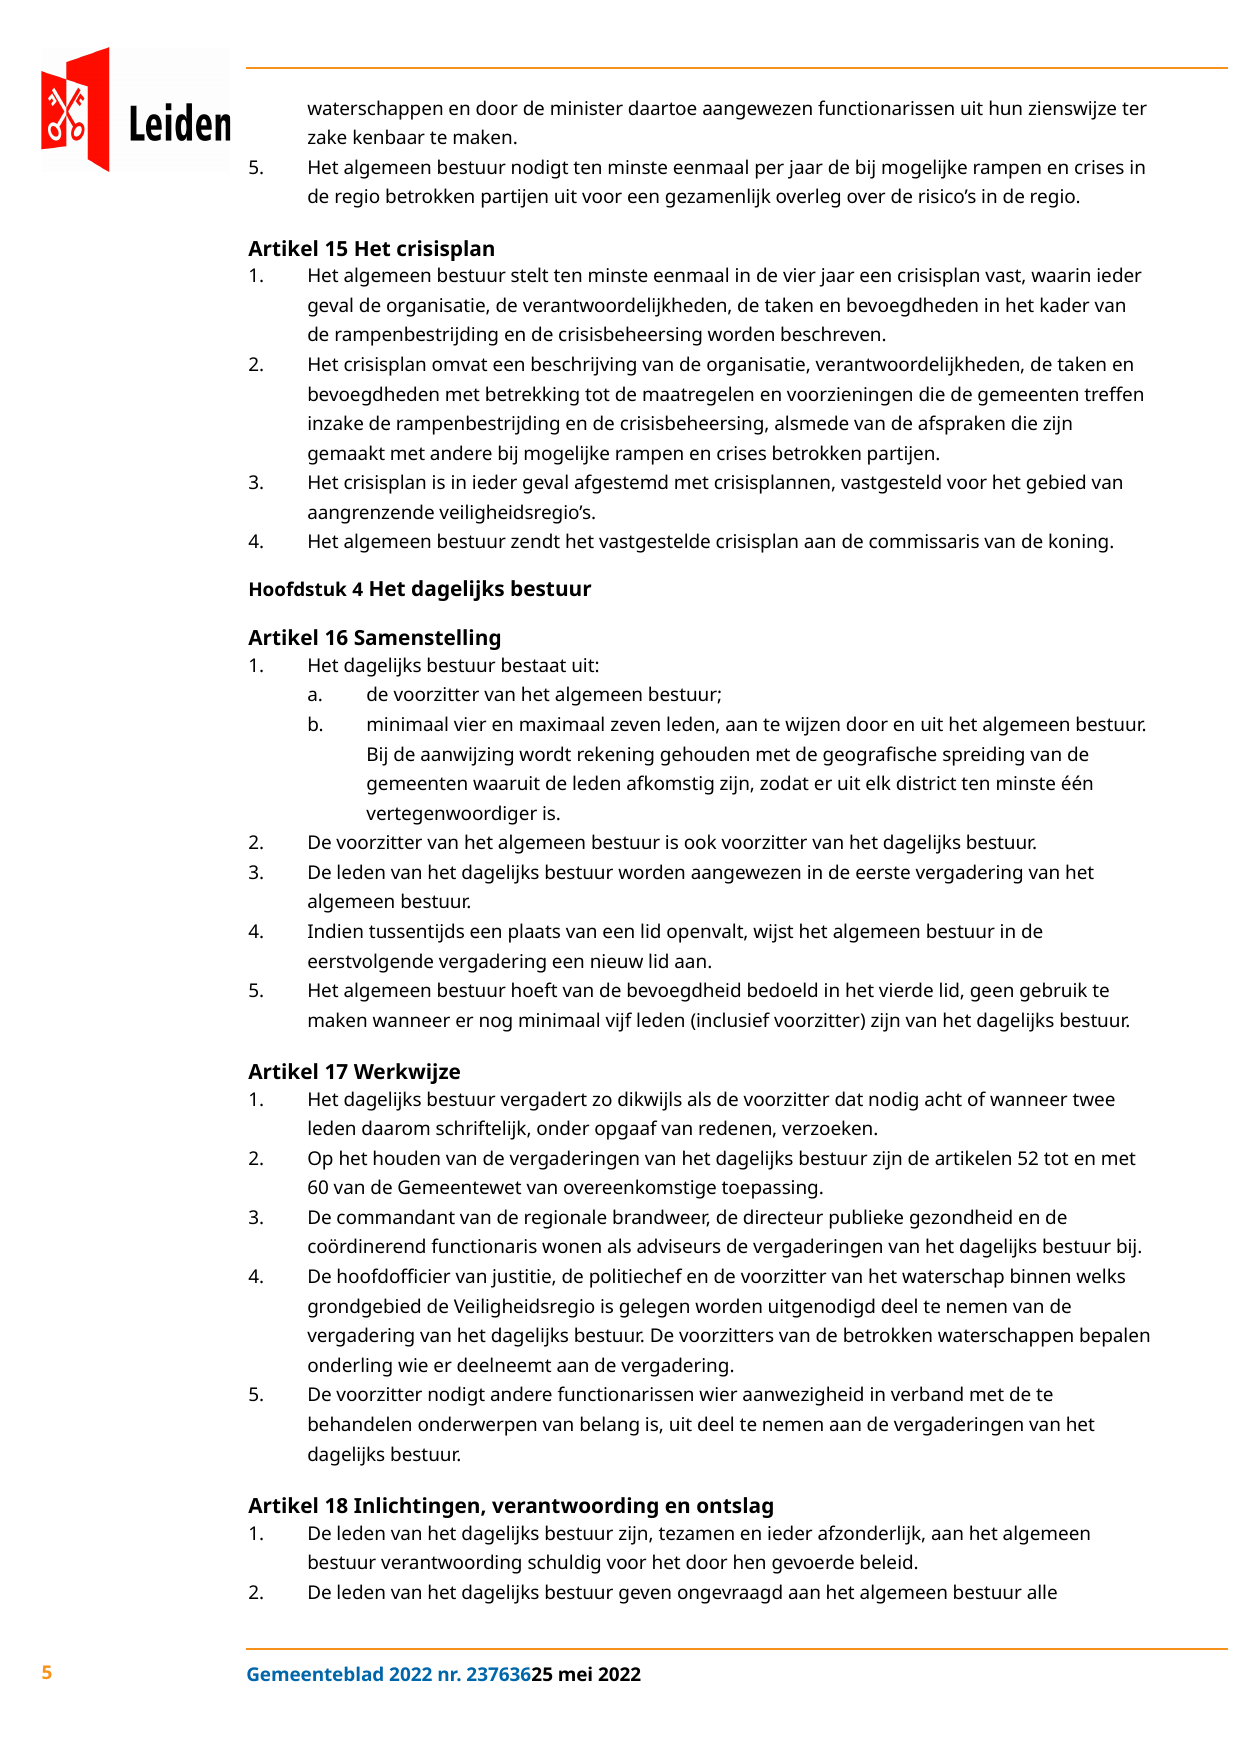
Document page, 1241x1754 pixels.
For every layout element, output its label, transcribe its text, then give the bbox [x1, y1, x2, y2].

list Indien tussentijds een plaats van een lid openvalt, wijst het algemeen bestuur in de eerstvolgende vergadering een nieuw lid aan. [248, 918, 1152, 973]
list Op het houden van de vergaderingen van het dagelijks bestuur zijn de artikelen 52 tot en met 60 van de Gemeentewet van overeenkomstige toepassing. [248, 1145, 1152, 1200]
list De hoofdofficier van justitie, de politiechef en de voorzitter van het waterschap binnen welks grondgebied de Veiligheidsregio is gelegen worden uitgenodigd deel te nemen van de vergadering van het dagelijks bestuur. De voorzitters van de betrokken waterschappen bepalen onderling wie er deelneemt aan de vergadering. [248, 1263, 1152, 1378]
list Het algemeen bestuur nodigt ten minste eenmaal per jaar de bij mogelijke rampen en crises in de regio betrokken partijen uit voor een gezamenlijk overleg over de risico’s in de regio. [248, 154, 1152, 209]
list De leden van het dagelijks bestuur zijn, tezamen en ieder afzonderlijk, aan het algemeen bestuur verantwoording schuldig voor het door hen gevoerde beleid. [248, 1520, 1152, 1575]
list De voorzitter nodigt andere functionarissen wier aanwezigheid in verband met de te behandelen onderwerpen van belang is, uit deel te nemen aan de vergaderingen van het dagelijks bestuur. [248, 1382, 1152, 1467]
list Het algemeen bestuur stelt ten minste eenmaal in de vier jaar een crisisplan vast, waarin ieder geval de organisatie, de verantwoordelijkheden, de taken en bevoegdheden in het kader van de rampenbestrijding en de crisisbeheersing worden beschreven. [248, 262, 1152, 347]
text Artikel 16 Samenstelling [248, 623, 1152, 652]
list Het algemeen bestuur zendt het vastgestelde crisisplan aan de commissaris van de koning. [248, 529, 1152, 554]
list De leden van het dagelijks bestuur worden aangewezen in de eerste vergadering van het algemeen bestuur. [248, 859, 1152, 914]
picture [41, 47, 231, 172]
list Het dagelijks bestuur bestaat uit: [248, 652, 1152, 678]
list De leden van het dagelijks bestuur geven ongevraagd aan het algemeen bestuur alle [248, 1579, 1152, 1604]
list minimaal vier en maximaal zeven leden, aan te wijzen door en uit het algemeen bestuur. Bij de aanwijzing wordt rekening gehouden met de geografische spreiding van de gemeenten waaruit de leden afkomstig zijn, zodat er uit elk district ten minste één vertegenwoordiger is. [307, 711, 1152, 826]
list Het crisisplan is in ieder geval afgestemd met crisisplannen, vastgesteld voor het gebied van aangrenzende veiligheidsregio’s. [248, 469, 1152, 525]
text Artikel 17 Werkwijze [248, 1057, 1152, 1086]
text Hoofdstuk 4 Het dagelijks bestuur [248, 574, 1152, 603]
list Het crisisplan omvat een beschrijving van de organisatie, verantwoordelijkheden, de taken en bevoegdheden met betrekking tot de maatregelen en voorzieningen die de gemeenten treffen inzake de rampenbestrijding en de crisisbeheersing, alsmede van de afspraken die zijn gemaakt met andere bij mogelijke rampen en crises betrokken partijen. [248, 351, 1152, 466]
text Artikel 15 Het crisisplan [248, 234, 1152, 262]
list de voorzitter van het algemeen bestuur; [307, 682, 1152, 707]
list De commandant van de regionale brandweer, de directeur publieke gezondheid en de coördinerend functionaris wonen als adviseurs de vergaderingen van het dagelijks bestuur bij. [248, 1204, 1152, 1259]
list Het dagelijks bestuur vergadert zo dikwijls als de voorzitter dat nodig acht of wanneer twee leden daarom schriftelijk, onder opgaaf van redenen, verzoeken. [248, 1086, 1152, 1141]
list waterschappen en door de minister daartoe aangewezen functionarissen uit hun zienswijze ter zake kenbaar te maken. [248, 95, 1152, 150]
list Het algemeen bestuur hoeft van de bevoegdheid bedoeld in het vierde lid, geen gebruik te maken wanneer er nog minimaal vijf leden (inclusief voorzitter) zijn van het dagelijks bestuur. [248, 977, 1152, 1033]
list De voorzitter van het algemeen bestuur is ook voorzitter van het dagelijks bestuur. [248, 829, 1152, 855]
text Artikel 18 Inlichtingen, verantwoording en ontslag [248, 1491, 1152, 1520]
